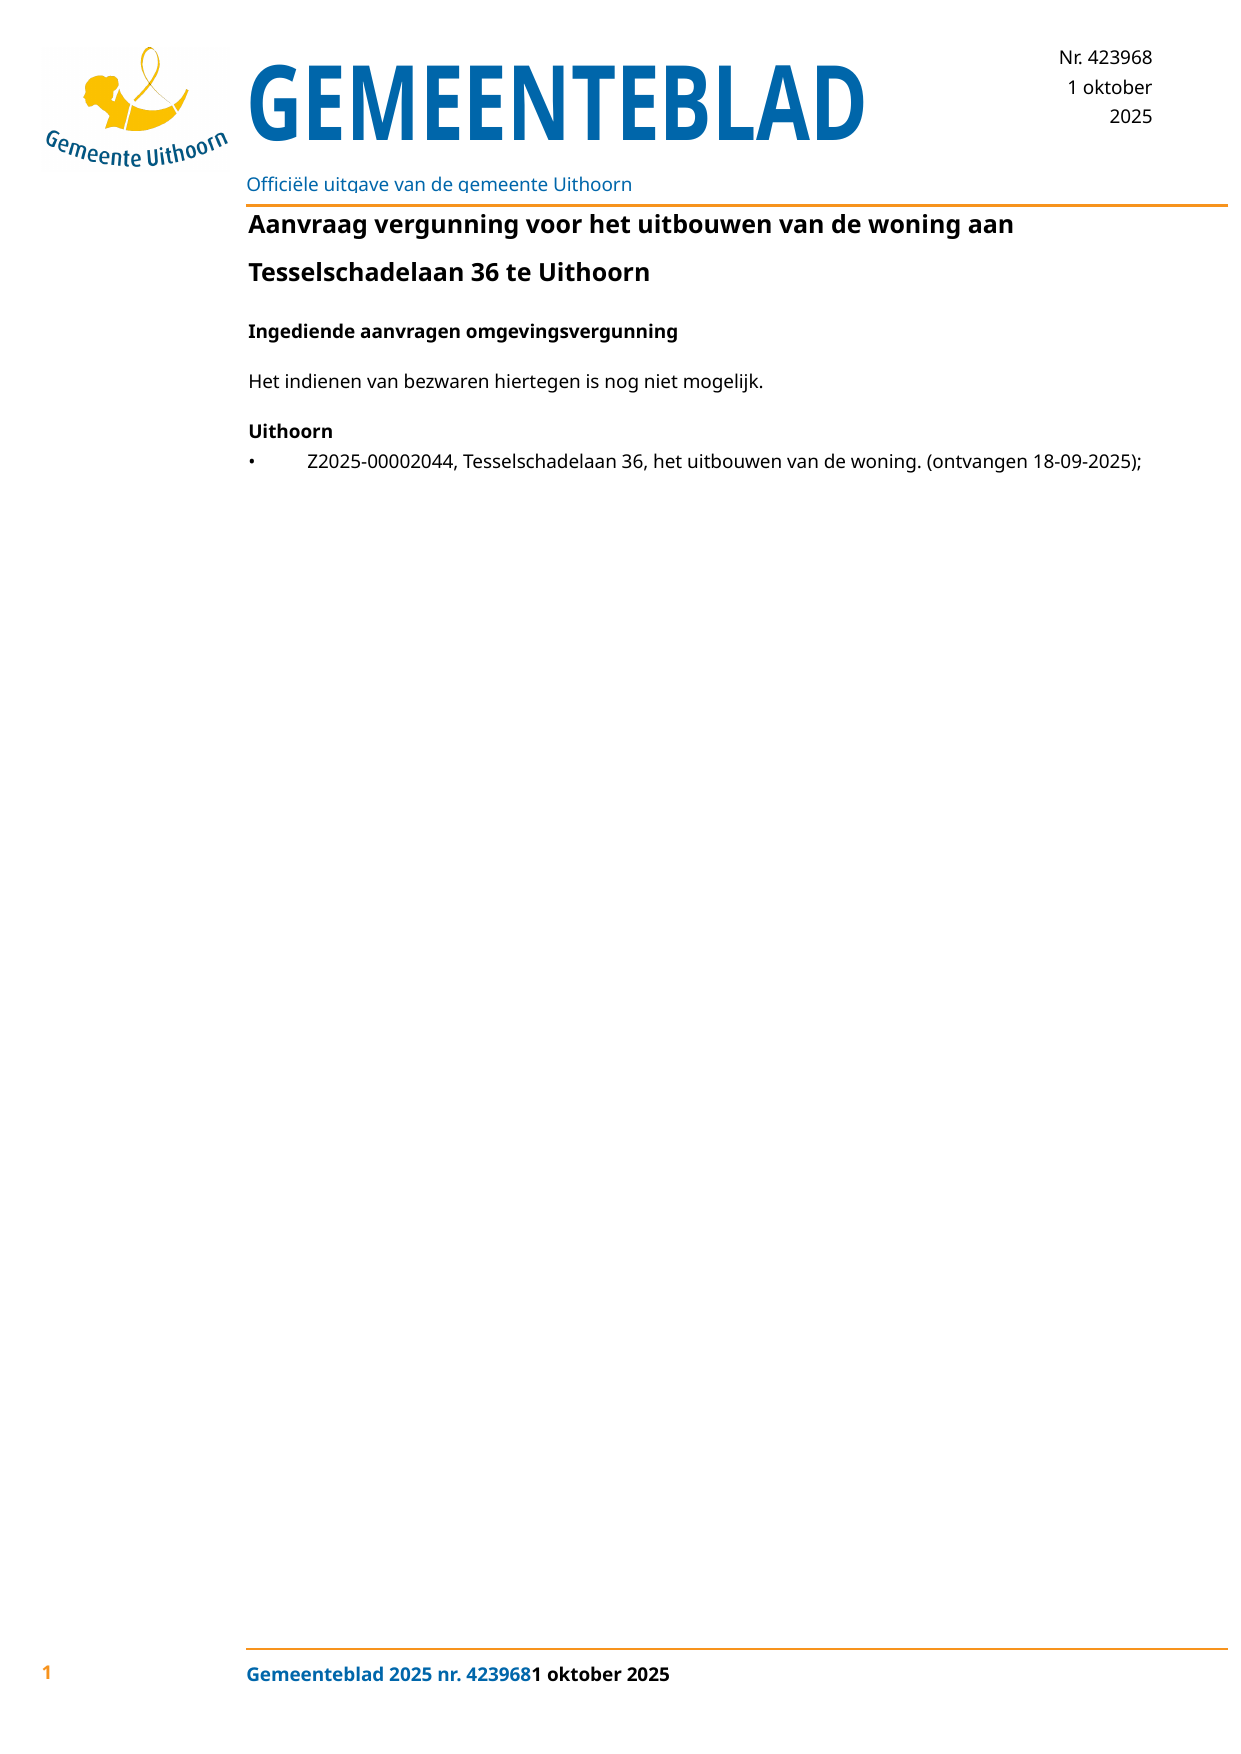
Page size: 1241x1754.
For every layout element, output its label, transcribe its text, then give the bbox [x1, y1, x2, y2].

list Z2025-00002044, Tesselschadelaan 36, het uitbouwen van de woning. (ontvangen 18-09-2025); [248, 448, 1152, 474]
text Ingediende aanvragen omgevingsvergunning [248, 318, 1152, 344]
text Uithoorn [248, 419, 1152, 444]
picture [41, 47, 231, 172]
text Het indienen van bezwaren hiertegen is nog niet mogelijk. [248, 368, 1152, 394]
text Aanvraag vergunning voor het uitbouwen van de woning aan Tesselschadelaan 36 te Uithoorn [248, 207, 1152, 288]
